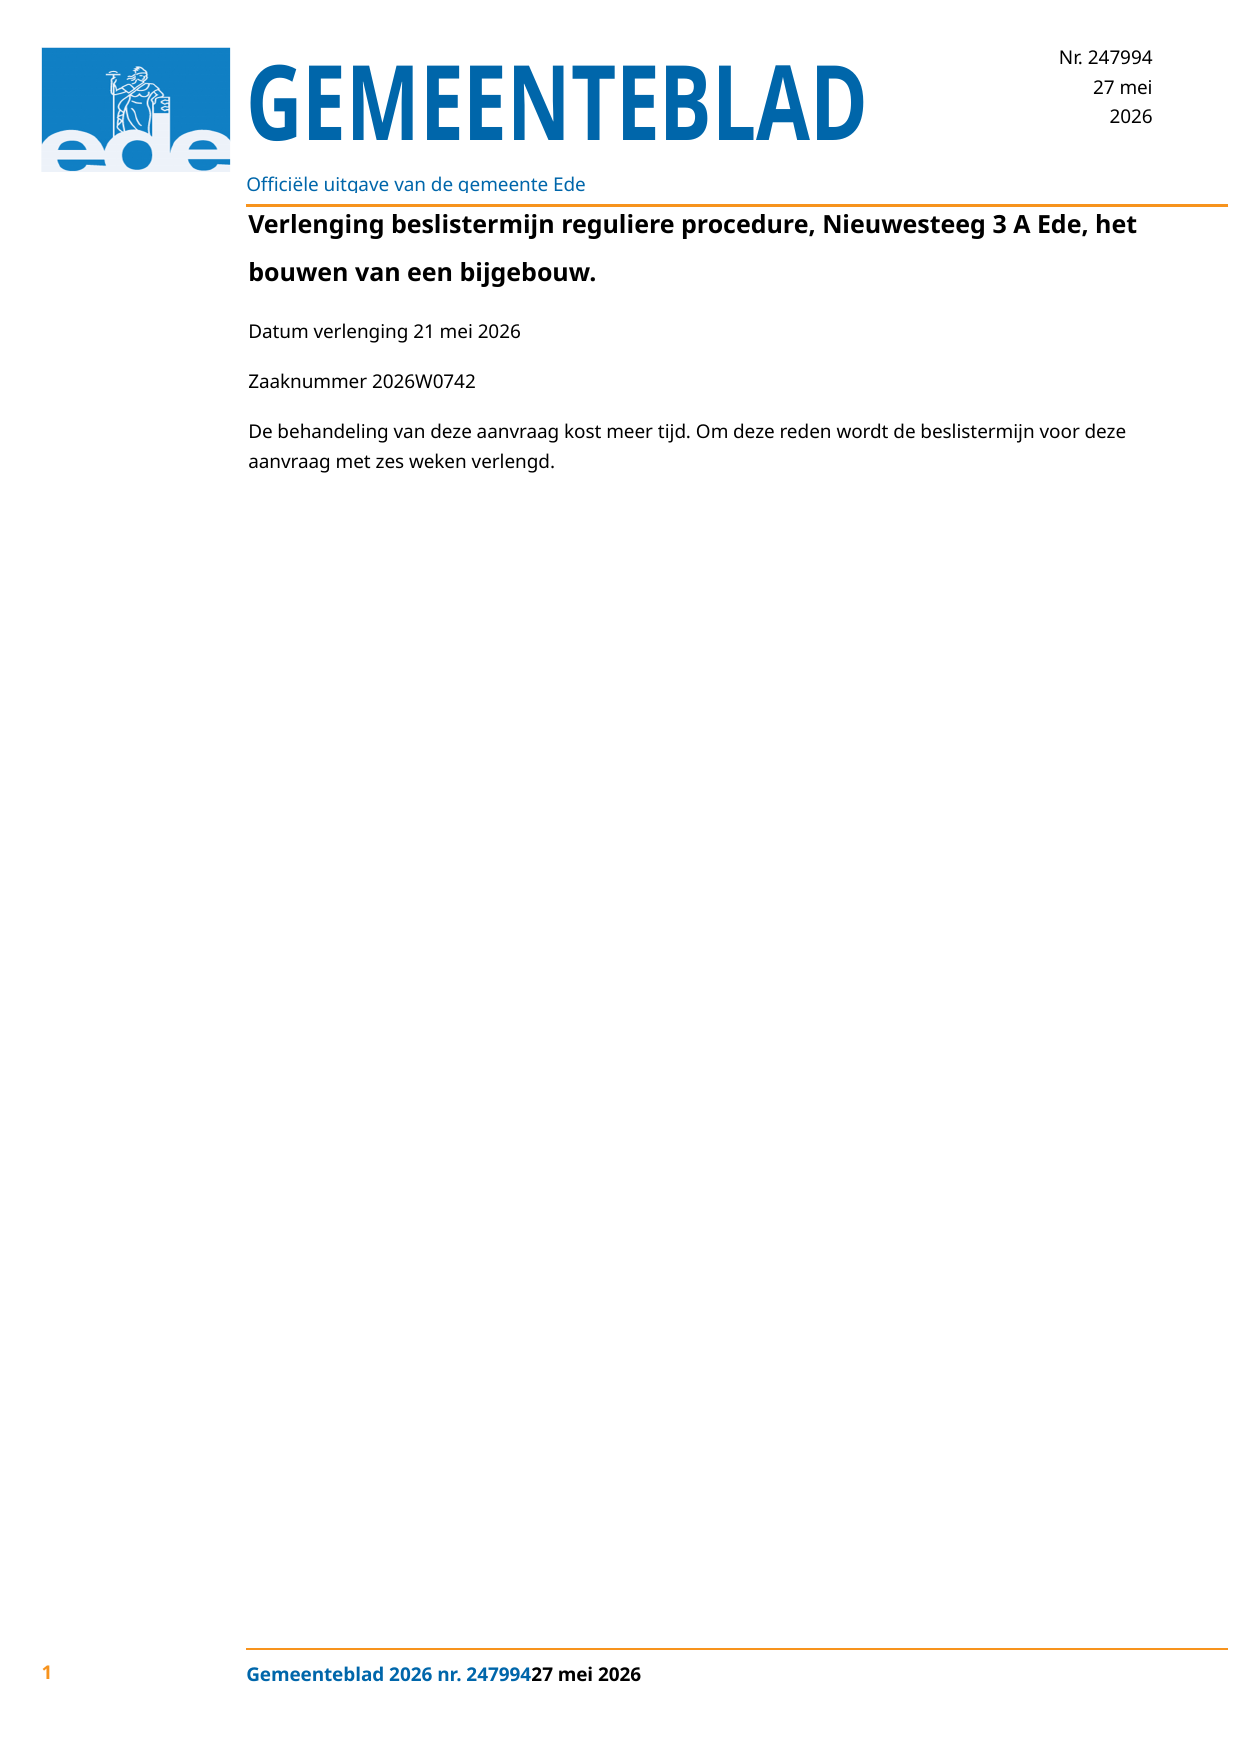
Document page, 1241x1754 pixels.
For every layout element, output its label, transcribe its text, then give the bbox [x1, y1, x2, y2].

text Verlenging beslistermijn reguliere procedure, Nieuwesteeg 3 A Ede, het bouwen van een bijgebouw. [248, 207, 1152, 288]
text Datum verlenging 21 mei 2026 [248, 318, 1152, 344]
text De behandeling van deze aanvraag kost meer tijd. Om deze reden wordt de beslistermijn voor deze aanvraag met zes weken verlengd. [248, 419, 1152, 474]
picture [41, 47, 231, 172]
text Zaaknummer 2026W0742 [248, 368, 1152, 394]
